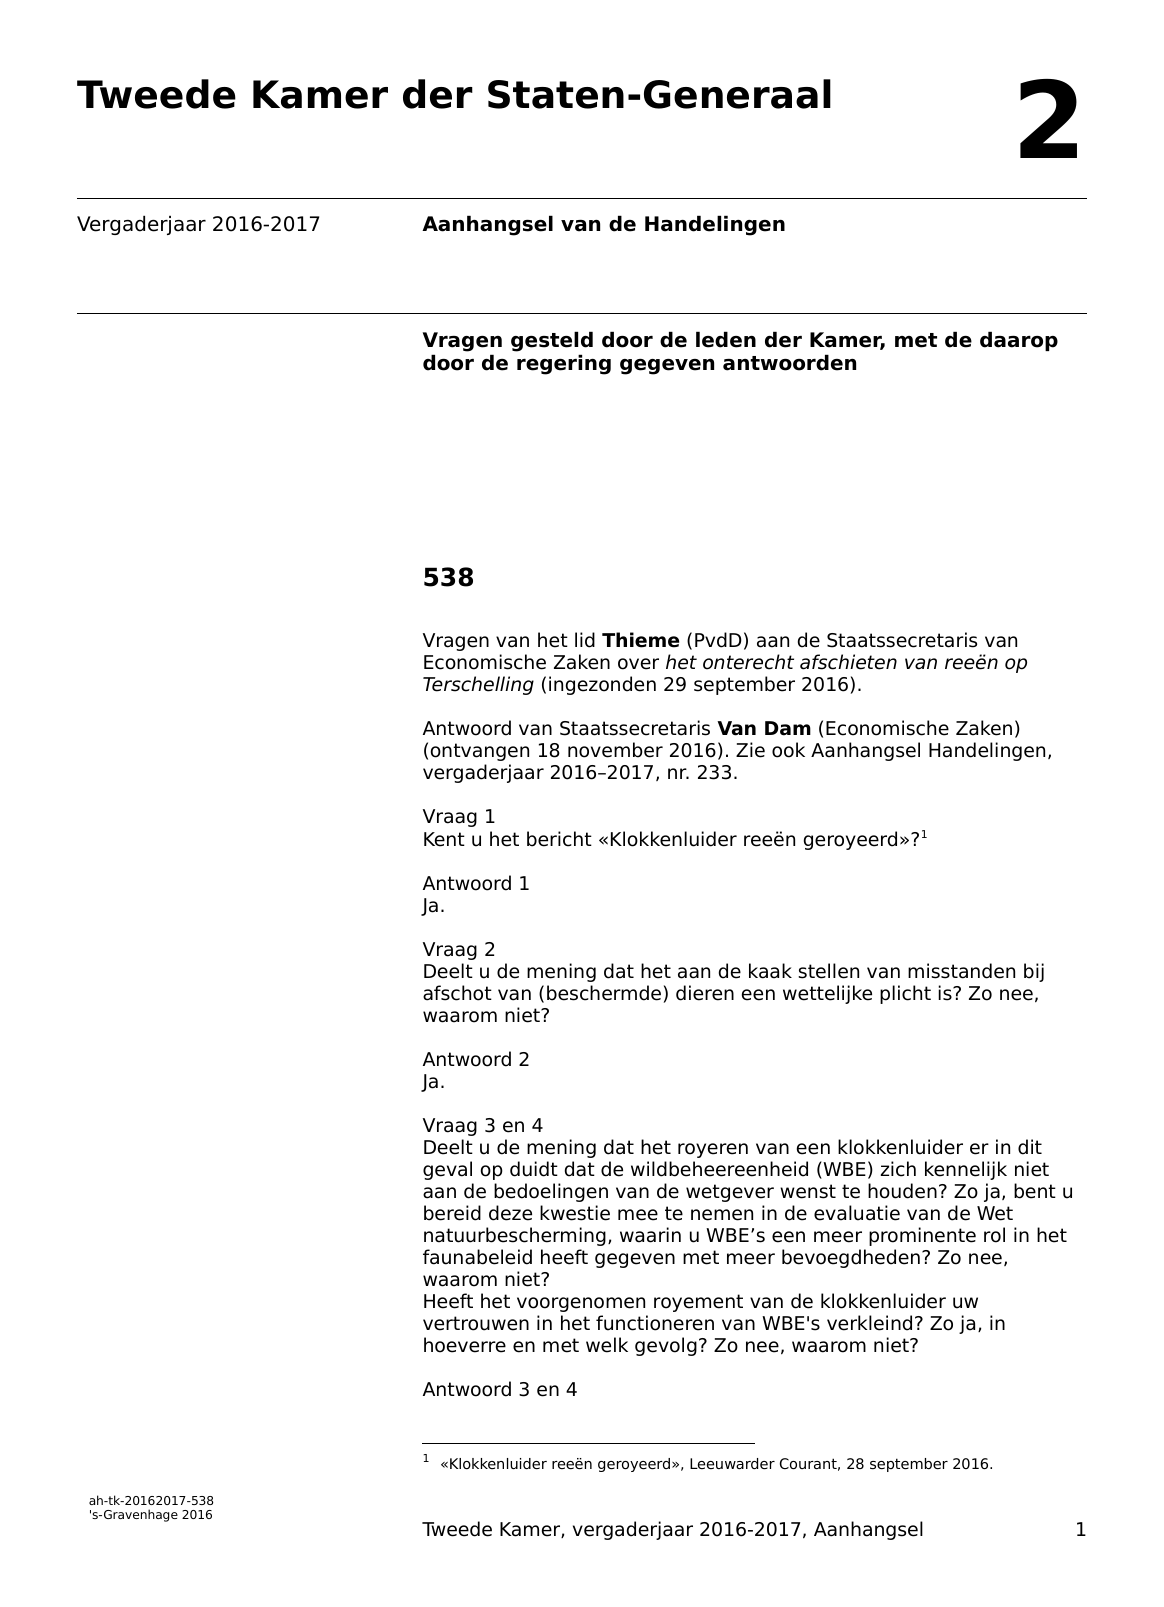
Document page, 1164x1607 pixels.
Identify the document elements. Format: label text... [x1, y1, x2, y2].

text Antwoord 3 en 4 [422, 1379, 1087, 1401]
table_cell Aanhangsel van de Handelingen [422, 199, 1087, 313]
text Antwoord van Staatssecretaris Van Dam (Economische Zaken) (ontvangen 18 november 2016). Zie ook Aanhangsel Handelingen, vergaderjaar 2016–2017, nr. 233. [422, 718, 1087, 784]
table_header Tweede Kamer der Staten-Generaal [77, 59, 886, 198]
text Ja. [422, 1071, 1087, 1093]
text 538 [422, 563, 1087, 592]
text Deelt u de mening dat het royeren van een klokkenluider er in dit geval op duidt dat de wildbeheereenheid (WBE) zich kennelijk niet aan de bedoelingen van de wetgever wenst te houden? Zo ja, bent u bereid deze kwestie mee te nemen in de evaluatie van de Wet natuurbescherming, waarin u WBE’s een meer prominente rol in het faunabeleid heeft gegeven met meer bevoegdheden? Zo nee, waarom niet? [422, 1137, 1087, 1291]
text «Klokkenluider reeën geroyeerd», Leeuwarder Courant, 28 september 2016. [422, 1452, 1087, 1474]
text Kent u het bericht «Klokkenluider reeën geroyeerd»? [422, 828, 1087, 850]
text 's-Gravenhage 2016 [88, 1508, 323, 1522]
text Deelt u de mening dat het aan de kaak stellen van misstanden bij afschot van (beschermde) dieren een wettelijke plicht is? Zo nee, waarom niet? [422, 961, 1087, 1027]
table_cell [77, 314, 422, 375]
text Ja. [422, 894, 1087, 917]
text Vraag 3 en 4 [422, 1115, 1087, 1137]
text Antwoord 2 [422, 1049, 1087, 1071]
text Vragen van het lid Thieme (PvdD) aan de Staatssecretaris van Economische Zaken over het onterecht afschieten van reeën op Terschelling (ingezonden 29 september 2016). [422, 630, 1087, 696]
text Antwoord 1 [422, 873, 1087, 894]
text Vraag 1 [422, 806, 1087, 828]
text Vraag 2 [422, 939, 1087, 961]
text Heeft het voorgenomen royement van de klokkenluider uw vertrouwen in het functioneren van WBE's verkleind? Zo ja, in hoeverre en met welk gevolg? Zo nee, waarom niet? [422, 1291, 1087, 1357]
text ah-tk-20162017-538 [88, 1494, 323, 1508]
table_cell Vragen gesteld door de leden der Kamer, met de daarop door de regering gegeven antwoorden [422, 314, 1087, 375]
table_header 2 [886, 59, 1087, 198]
table_cell Vergaderjaar 2016-2017 [77, 199, 422, 313]
